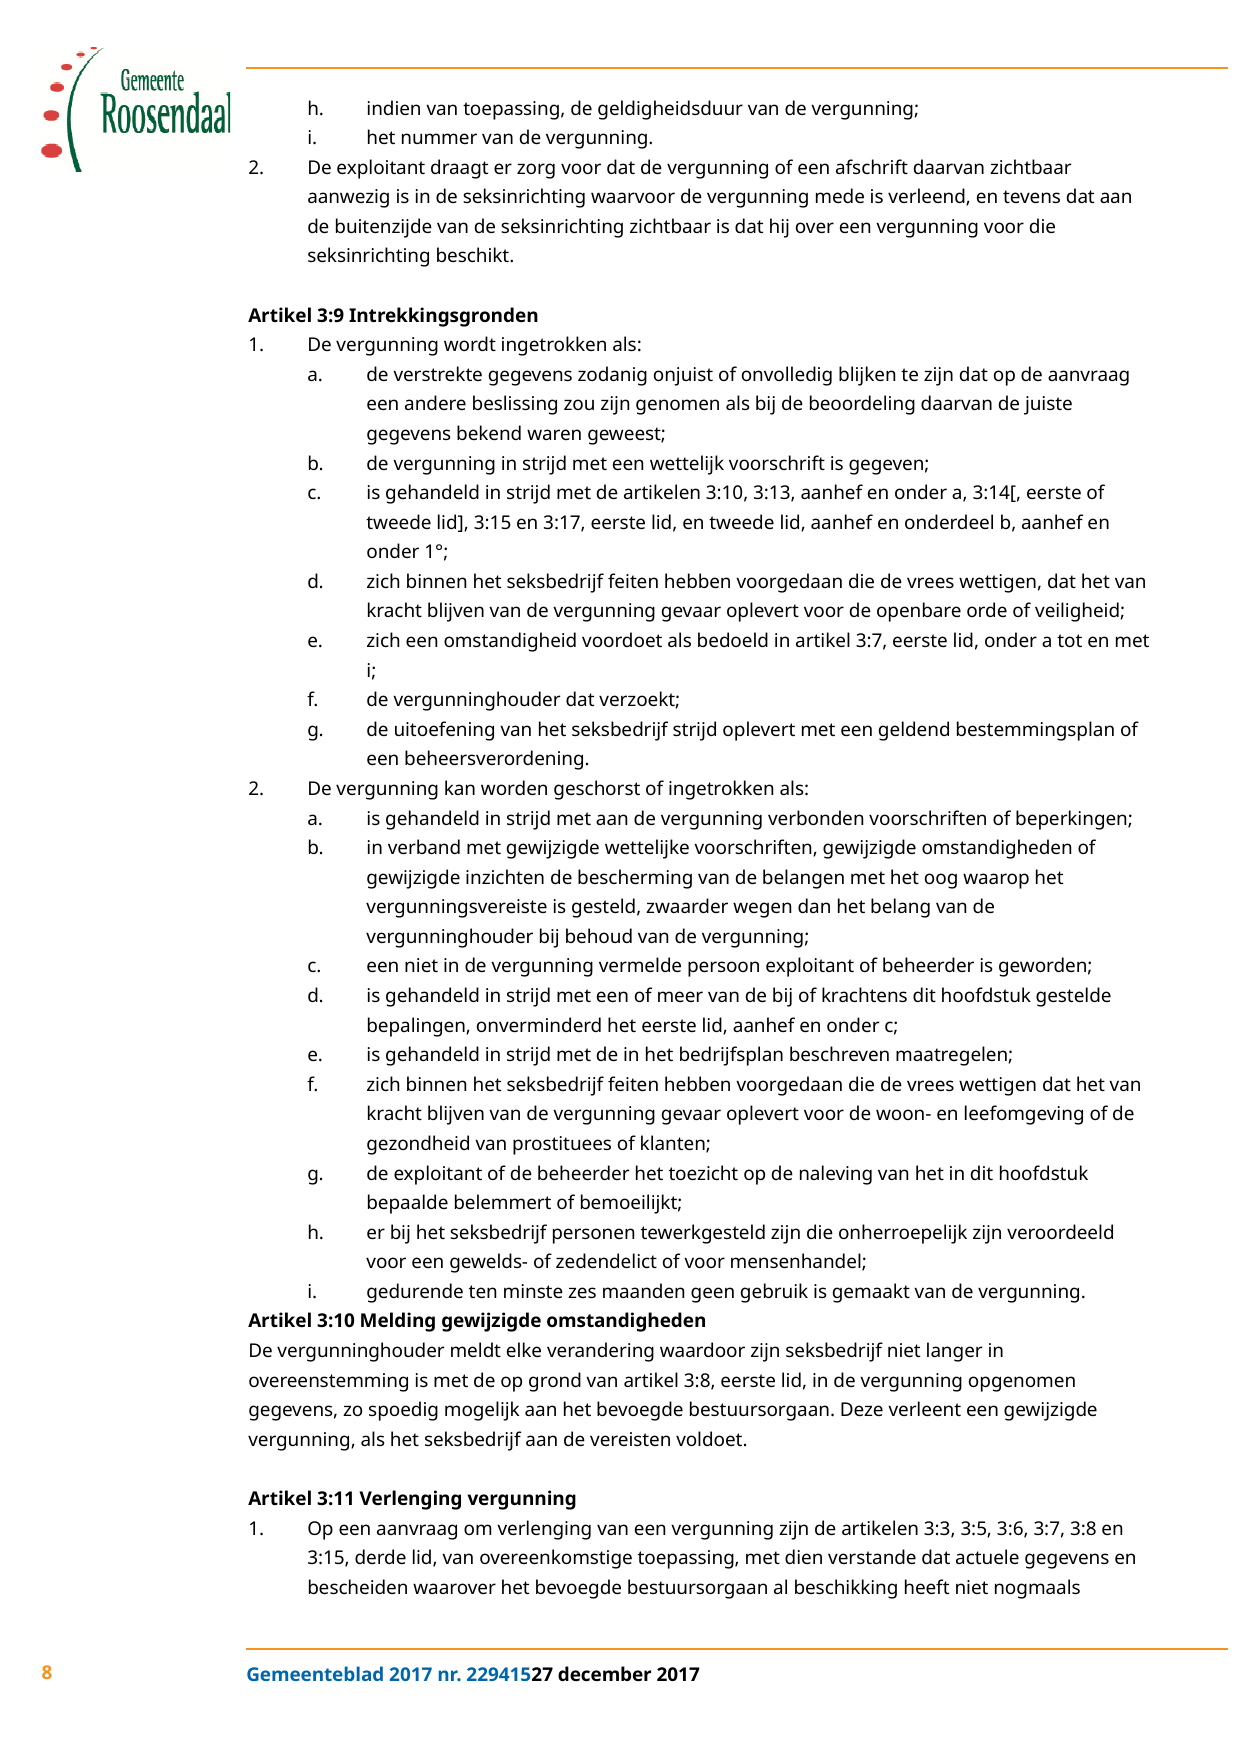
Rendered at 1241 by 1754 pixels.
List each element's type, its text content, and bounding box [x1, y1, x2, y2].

list zich een omstandigheid voordoet als bedoeld in artikel 3:7, eerste lid, onder a tot en met i; [307, 627, 1152, 683]
list is gehandeld in strijd met de artikelen 3:10, 3:13, aanhef en onder a, 3:14[, eerste of tweede lid], 3:15 en 3:17, eerste lid, en tweede lid, aanhef en onderdeel b, aanhef en onder 1°; [307, 479, 1152, 564]
list de vergunning in strijd met een wettelijk voorschrift is gegeven; [307, 450, 1152, 476]
list Op een aanvraag om verlenging van een vergunning zijn de artikelen 3:3, 3:5, 3:6, 3:7, 3:8 en 3:15, derde lid, van overeenkomstige toepassing, met dien verstande dat actuele gegevens en bescheiden waarover het bevoegde bestuursorgaan al beschikking heeft niet nogmaals [248, 1515, 1152, 1600]
list is gehandeld in strijd met aan de vergunning verbonden voorschriften of beperkingen; [307, 805, 1152, 831]
list de verstrekte gegevens zodanig onjuist of onvolledig blijken te zijn dat op de aanvraag een andere beslissing zou zijn genomen als bij de beoordeling daarvan de juiste gegevens bekend waren geweest; [307, 361, 1152, 446]
list is gehandeld in strijd met een of meer van de bij of krachtens dit hoofdstuk gestelde bepalingen, onverminderd het eerste lid, aanhef en onder c; [307, 982, 1152, 1038]
list een niet in de vergunning vermelde persoon exploitant of beheerder is geworden; [307, 953, 1152, 978]
list is gehandeld in strijd met de in het bedrijfsplan beschreven maatregelen; [307, 1041, 1152, 1067]
text Artikel 3:9 Intrekkingsgronden [248, 302, 1152, 328]
list in verband met gewijzigde wettelijke voorschriften, gewijzigde omstandigheden of gewijzigde inzichten de bescherming van de belangen met het oog waarop het vergunningsvereiste is gesteld, zwaarder wegen dan het belang van de vergunninghouder bij behoud van de vergunning; [307, 834, 1152, 949]
text De vergunninghouder meldt elke verandering waardoor zijn seksbedrijf niet langer in overeenstemming is met de op grond van artikel 3:8, eerste lid, in de vergunning opgenomen gegevens, zo spoedig mogelijk aan het bevoegde bestuursorgaan. Deze verleent een gewijzigde vergunning, als het seksbedrijf aan de vereisten voldoet. [248, 1337, 1152, 1452]
list het nummer van de vergunning. [307, 124, 1152, 150]
text Artikel 3:10 Melding gewijzigde omstandigheden [248, 1308, 1152, 1333]
list de uitoefening van het seksbedrijf strijd oplevert met een geldend bestemmingsplan of een beheersverordening. [307, 716, 1152, 771]
picture [41, 47, 231, 172]
list de exploitant of de beheerder het toezicht op de naleving van het in dit hoofdstuk bepaalde belemmert of bemoeilijkt; [307, 1160, 1152, 1215]
list er bij het seksbedrijf personen tewerkgesteld zijn die onherroepelijk zijn veroordeeld voor een gewelds- of zedendelict of voor mensenhandel; [307, 1219, 1152, 1274]
text Artikel 3:11 Verlenging vergunning [248, 1485, 1152, 1511]
list De exploitant draagt er zorg voor dat de vergunning of een afschrift daarvan zichtbaar aanwezig is in de seksinrichting waarvoor de vergunning mede is verleend, en tevens dat aan de buitenzijde van de seksinrichting zichtbaar is dat hij over een vergunning voor die seksinrichting beschikt. [248, 154, 1152, 268]
list De vergunning kan worden geschorst of ingetrokken als: [248, 775, 1152, 801]
list zich binnen het seksbedrijf feiten hebben voorgedaan die de vrees wettigen, dat het van kracht blijven van de vergunning gevaar oplevert voor de openbare orde of veiligheid; [307, 568, 1152, 623]
list gedurende ten minste zes maanden geen gebruik is gemaakt van de vergunning. [307, 1278, 1152, 1304]
list indien van toepassing, de geldigheidsduur van de vergunning; [307, 95, 1152, 121]
list zich binnen het seksbedrijf feiten hebben voorgedaan die de vrees wettigen dat het van kracht blijven van de vergunning gevaar oplevert voor de woon- en leefomgeving of de gezondheid van prostituees of klanten; [307, 1071, 1152, 1156]
list De vergunning wordt ingetrokken als: [248, 331, 1152, 357]
list de vergunninghouder dat verzoekt; [307, 686, 1152, 712]
